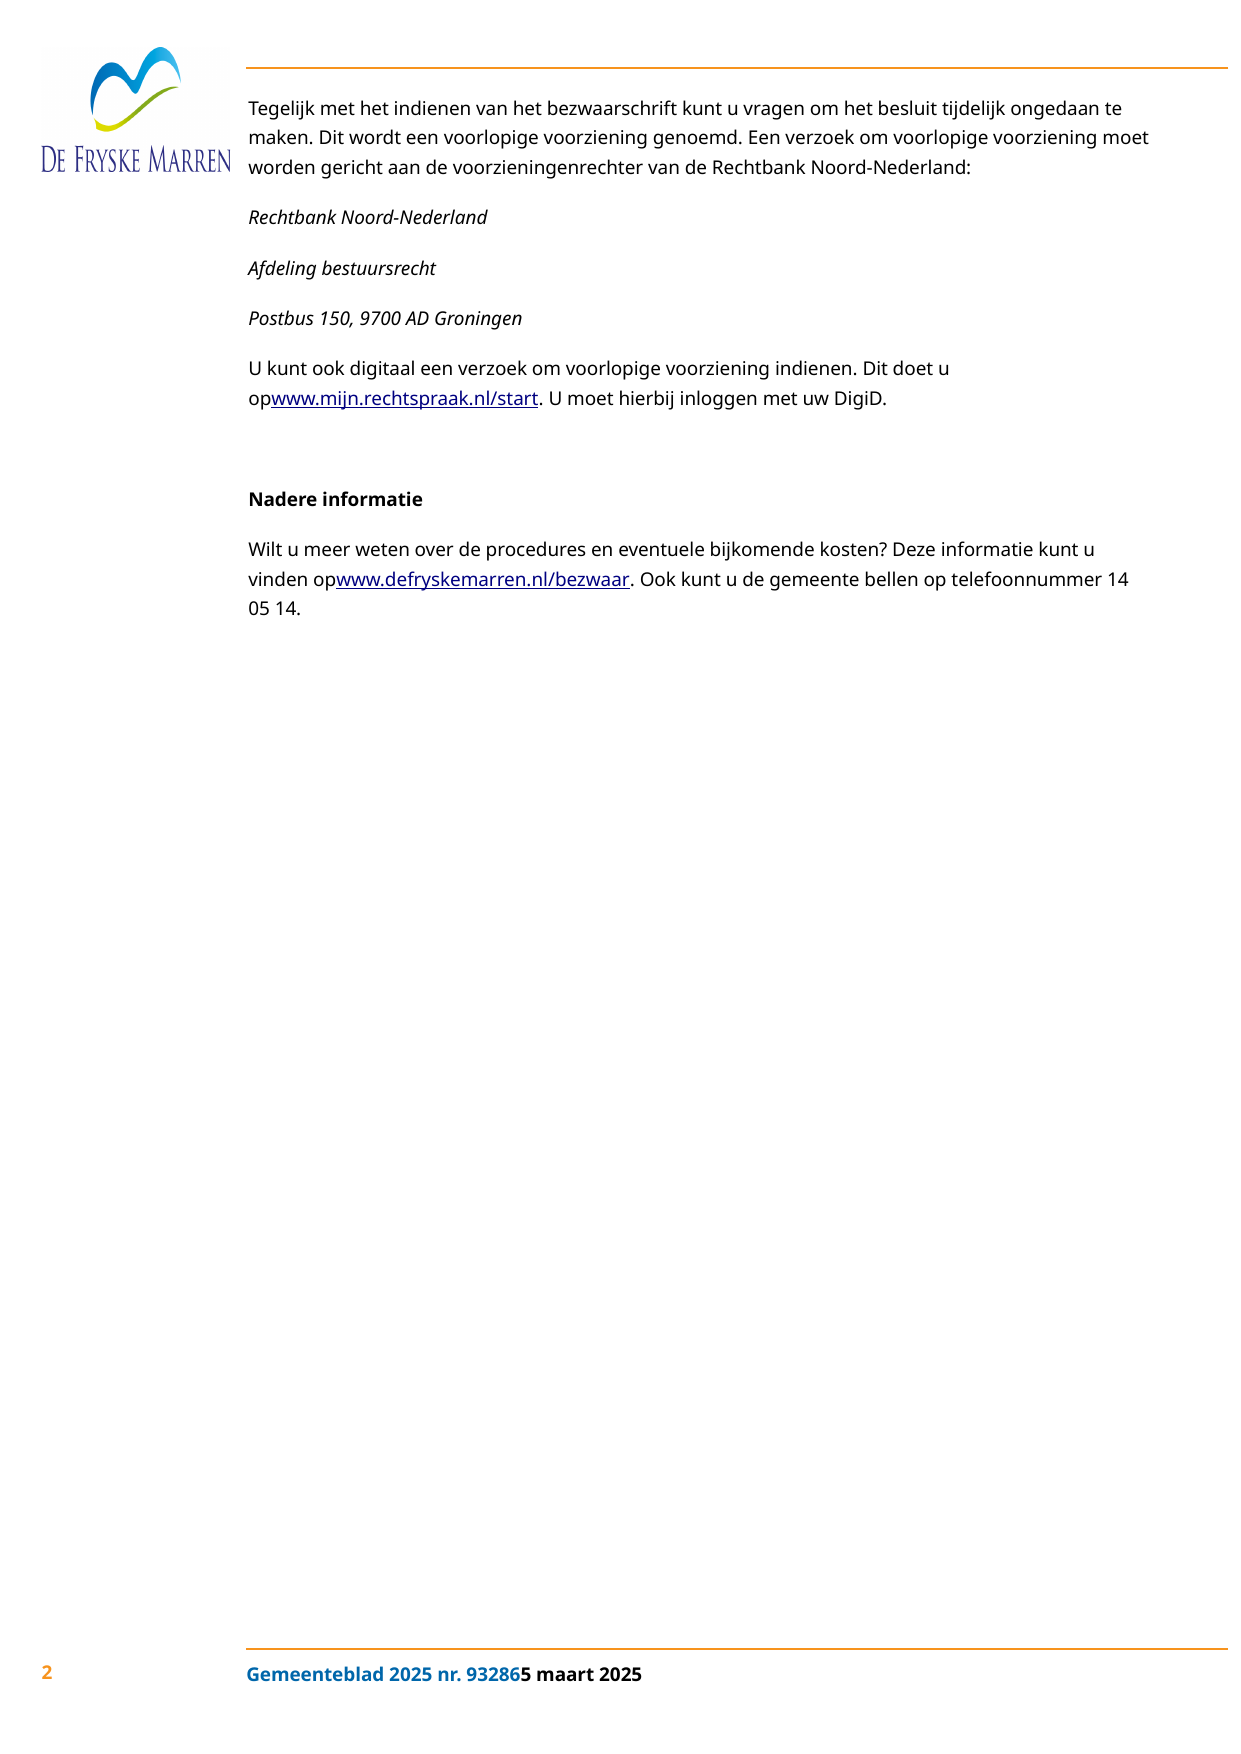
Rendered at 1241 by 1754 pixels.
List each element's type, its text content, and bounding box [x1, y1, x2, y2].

text Afdeling bestuursrecht [248, 255, 1152, 281]
text Rechtbank Noord-Nederland [248, 204, 1152, 230]
text U kunt ook digitaal een verzoek om voorlopige voorziening indienen. Dit doet u opwww.mijn.rechtspraak.nl/start. U moet hierbij inloggen met uw DigiD. [248, 356, 1152, 411]
text Postbus 150, 9700 AD Groningen [248, 305, 1152, 331]
text Nadere informatie [248, 486, 1152, 512]
picture [41, 47, 231, 172]
text Tegelijk met het indienen van het bezwaarschrift kunt u vragen om het besluit tijdelijk ongedaan te maken. Dit wordt een voorlopige voorziening genoemd. Een verzoek om voorlopige voorziening moet worden gericht aan de voorzieningenrechter van de Rechtbank Noord-Nederland: [248, 95, 1152, 180]
text Wilt u meer weten over de procedures en eventuele bijkomende kosten? Deze informatie kunt u vinden opwww.defryskemarren.nl/bezwaar. Ook kunt u de gemeente bellen op telefoonnummer 14 05 14. [248, 536, 1152, 621]
